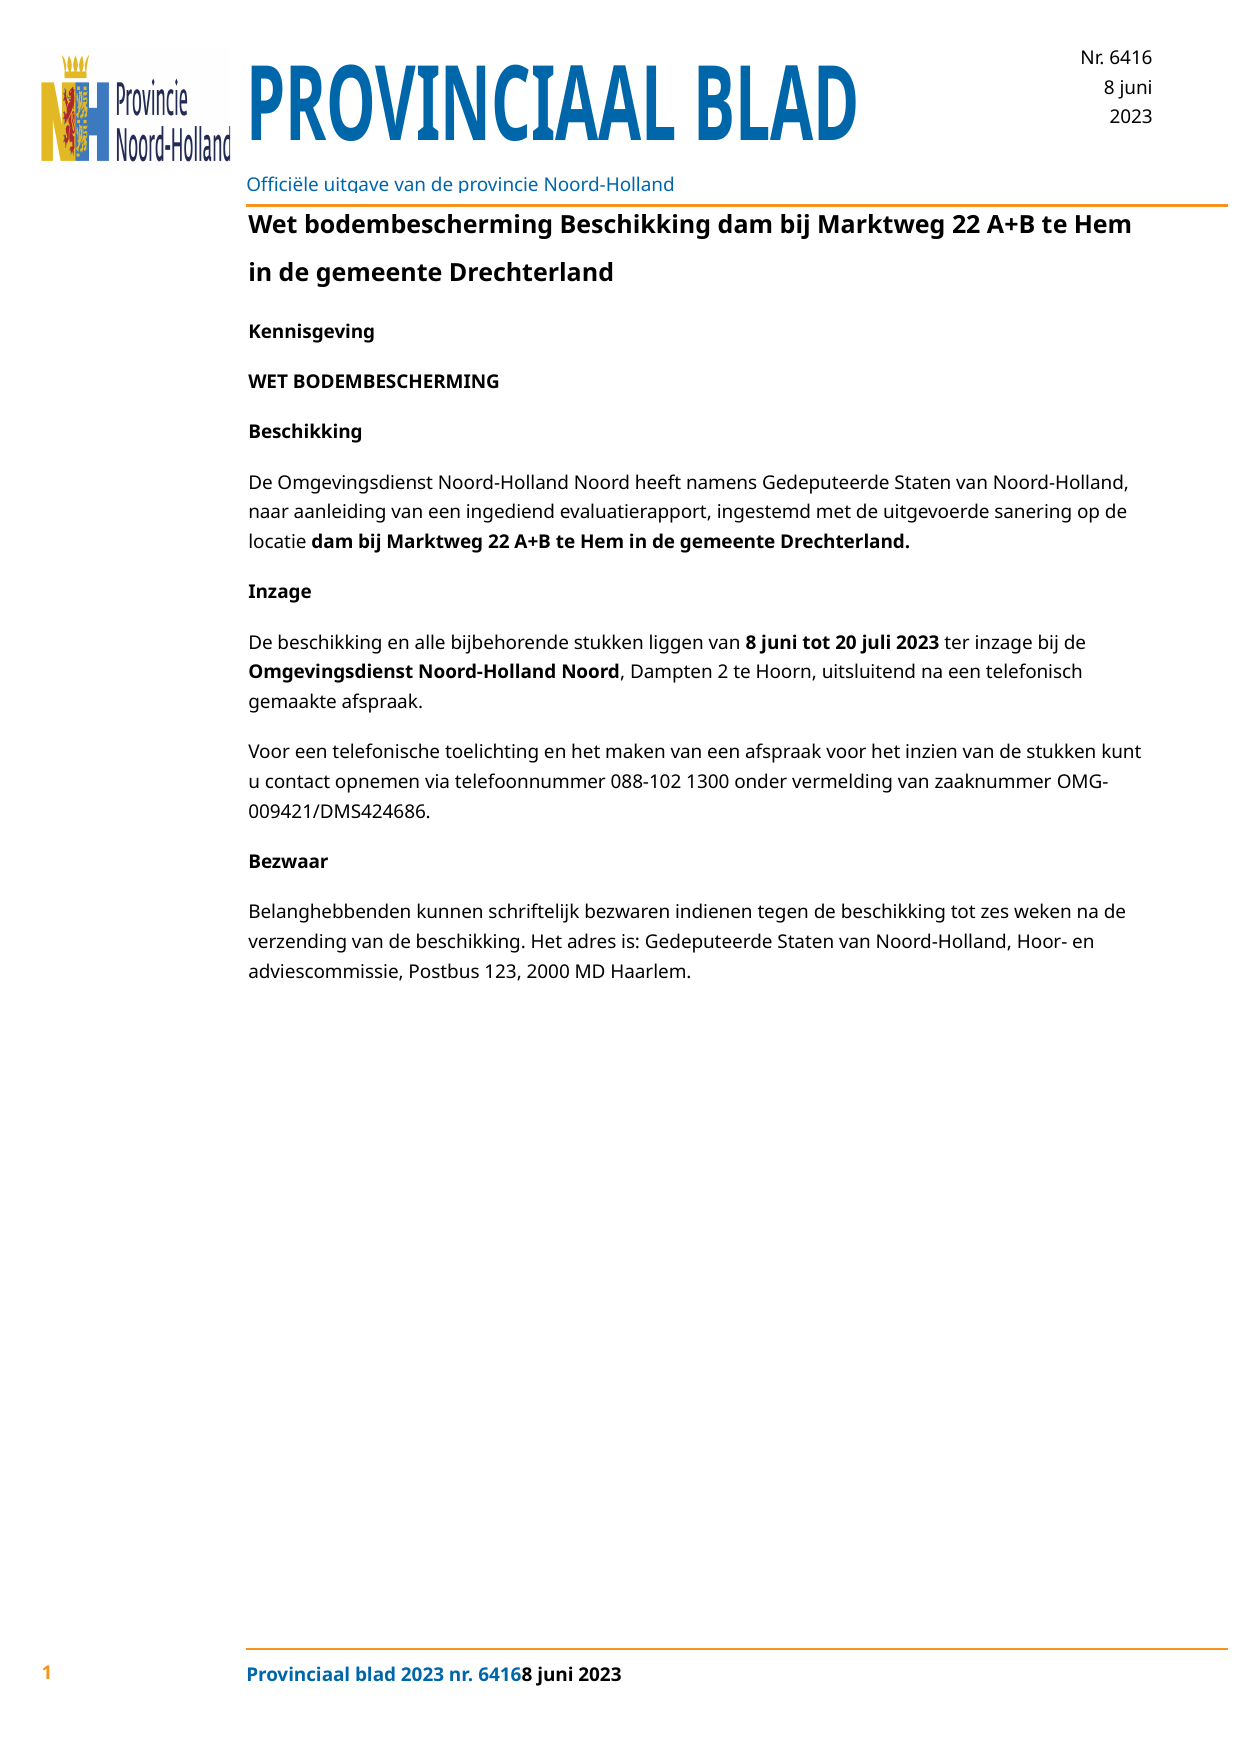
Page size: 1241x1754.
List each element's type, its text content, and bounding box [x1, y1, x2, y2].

text Kennisgeving [248, 318, 1152, 344]
text Belanghebbenden kunnen schriftelijk bezwaren indienen tegen de beschikking tot zes weken na de verzending van de beschikking. Het adres is: Gedeputeerde Staten van Noord-Holland, Hoor- en adviescommissie, Postbus 123, 2000 MD Haarlem. [248, 899, 1152, 984]
text Wet bodembescherming Beschikking dam bij Marktweg 22 A+B te Hem in de gemeente Drechterland [248, 207, 1152, 288]
text Bezwaar [248, 848, 1152, 874]
text Voor een telefonische toelichting en het maken van een afspraak voor het inzien van de stukken kunt u contact opnemen via telefoonnummer 088-102 1300 onder vermelding van zaaknummer OMG-009421/DMS424686. [248, 739, 1152, 824]
text De beschikking en alle bijbehorende stukken liggen van 8 juni tot 20 juli 2023 ter inzage bij de Omgevingsdienst Noord-Holland Noord, Dampten 2 te Hoorn, uitsluitend na een telefonisch gemaakte afspraak. [248, 629, 1152, 714]
text De Omgevingsdienst Noord-Holland Noord heeft namens Gedeputeerde Staten van Noord-Holland, naar aanleiding van een ingediend evaluatierapport, ingestemd met de uitgevoerde sanering op de locatie dam bij Marktweg 22 A+B te Hem in de gemeente Drechterland. [248, 469, 1152, 554]
picture [41, 47, 231, 172]
text Inzage [248, 579, 1152, 604]
text WET BODEMBESCHERMING [248, 368, 1152, 394]
text Beschikking [248, 419, 1152, 444]
